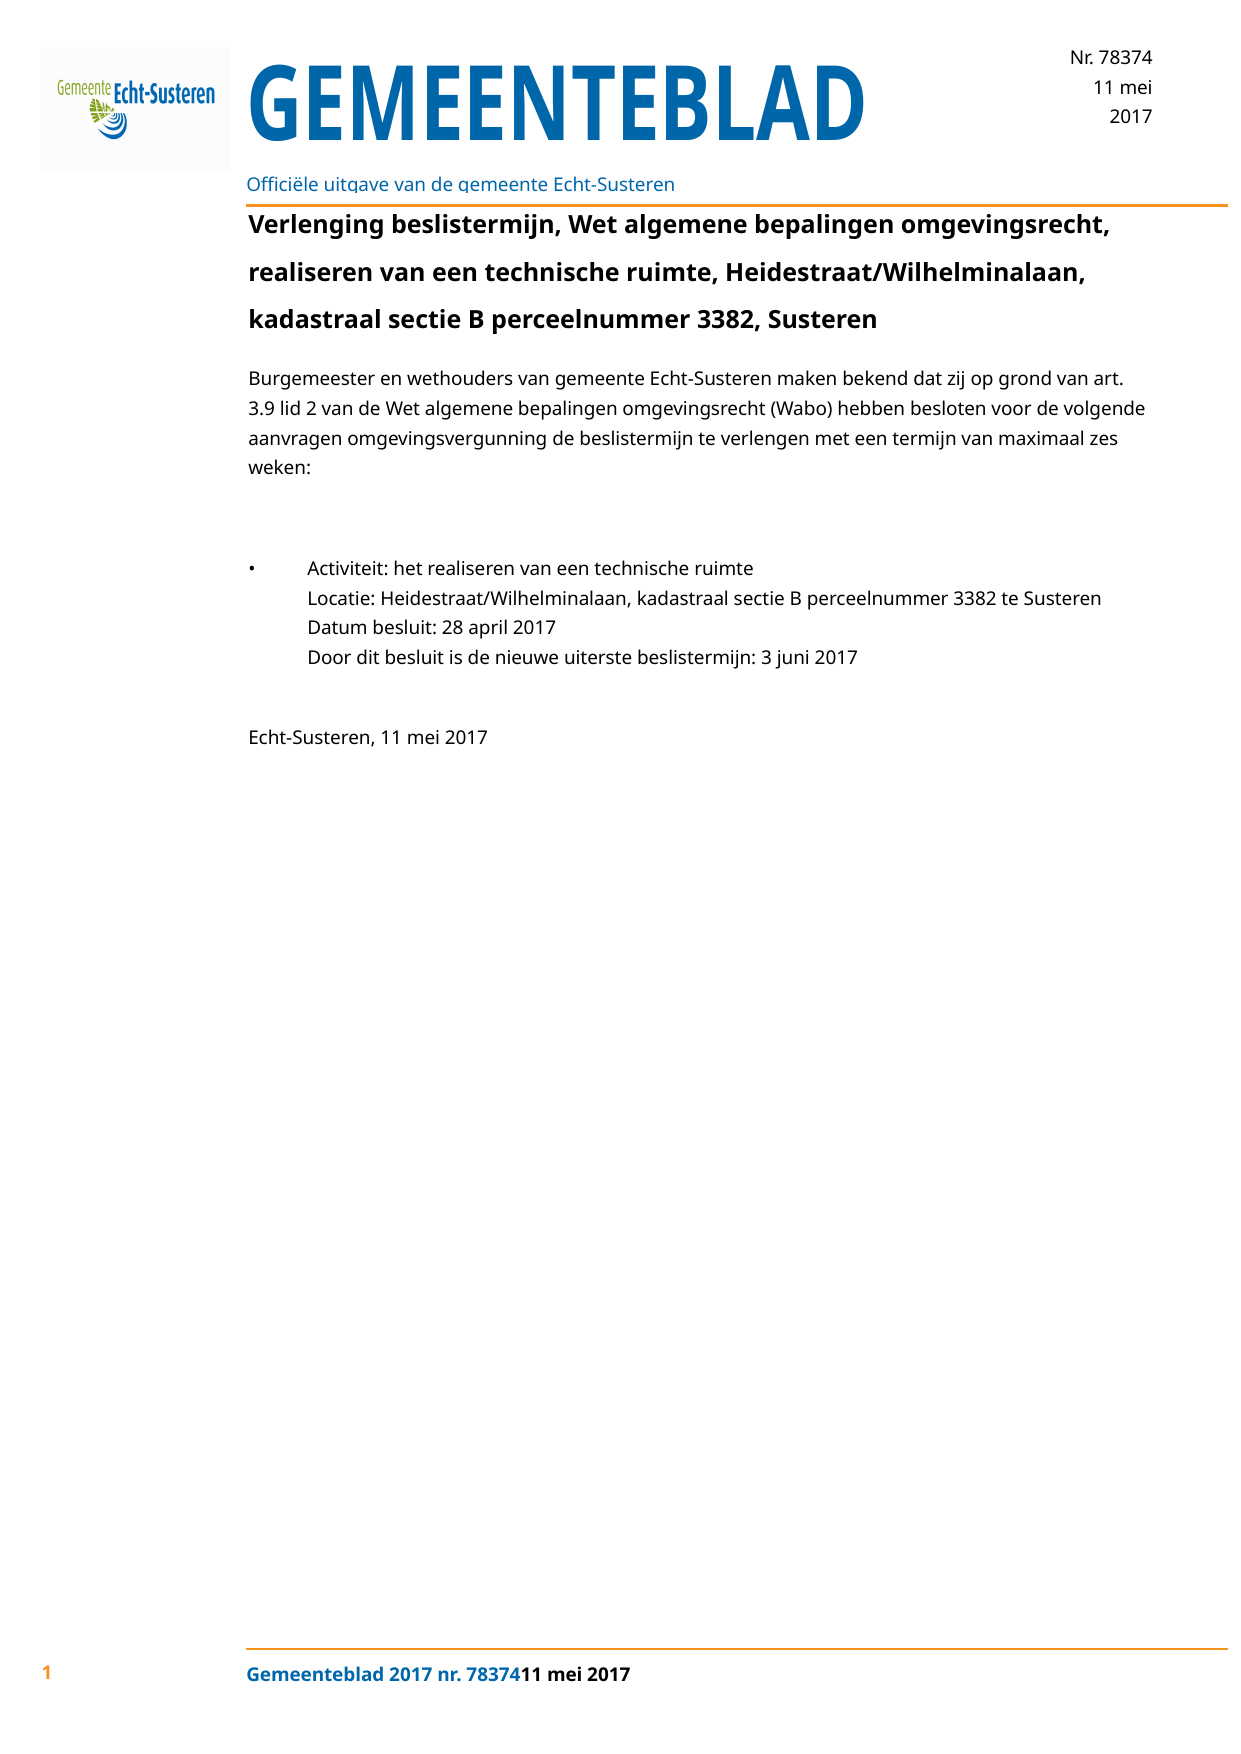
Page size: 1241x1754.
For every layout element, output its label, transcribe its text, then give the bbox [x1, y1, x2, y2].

text Verlenging beslistermijn, Wet algemene bepalingen omgevingsrecht, realiseren van een technische ruimte, Heidestraat/Wilhelminalaan, kadastraal sectie B perceelnummer 3382, Susteren [248, 207, 1152, 336]
text Burgemeester en wethouders van gemeente Echt-Susteren maken bekend dat zij op grond van art. 3.9 lid 2 van de Wet algemene bepalingen omgevingsrecht (Wabo) hebben besloten voor de volgende aanvragen omgevingsvergunning de beslistermijn te verlengen met een termijn van maximaal zes weken: [248, 366, 1152, 480]
list Activiteit: het realiseren van een technische ruimte [248, 555, 1152, 581]
list Door dit besluit is de nieuwe uiterste beslistermijn: 3 juni 2017 [248, 644, 1152, 669]
picture [41, 47, 231, 172]
list Datum besluit: 28 april 2017 [248, 614, 1152, 640]
text Echt-Susteren, 11 mei 2017 [248, 724, 1152, 749]
list Locatie: Heidestraat/Wilhelminalaan, kadastraal sectie B perceelnummer 3382 te Susteren [248, 585, 1152, 610]
